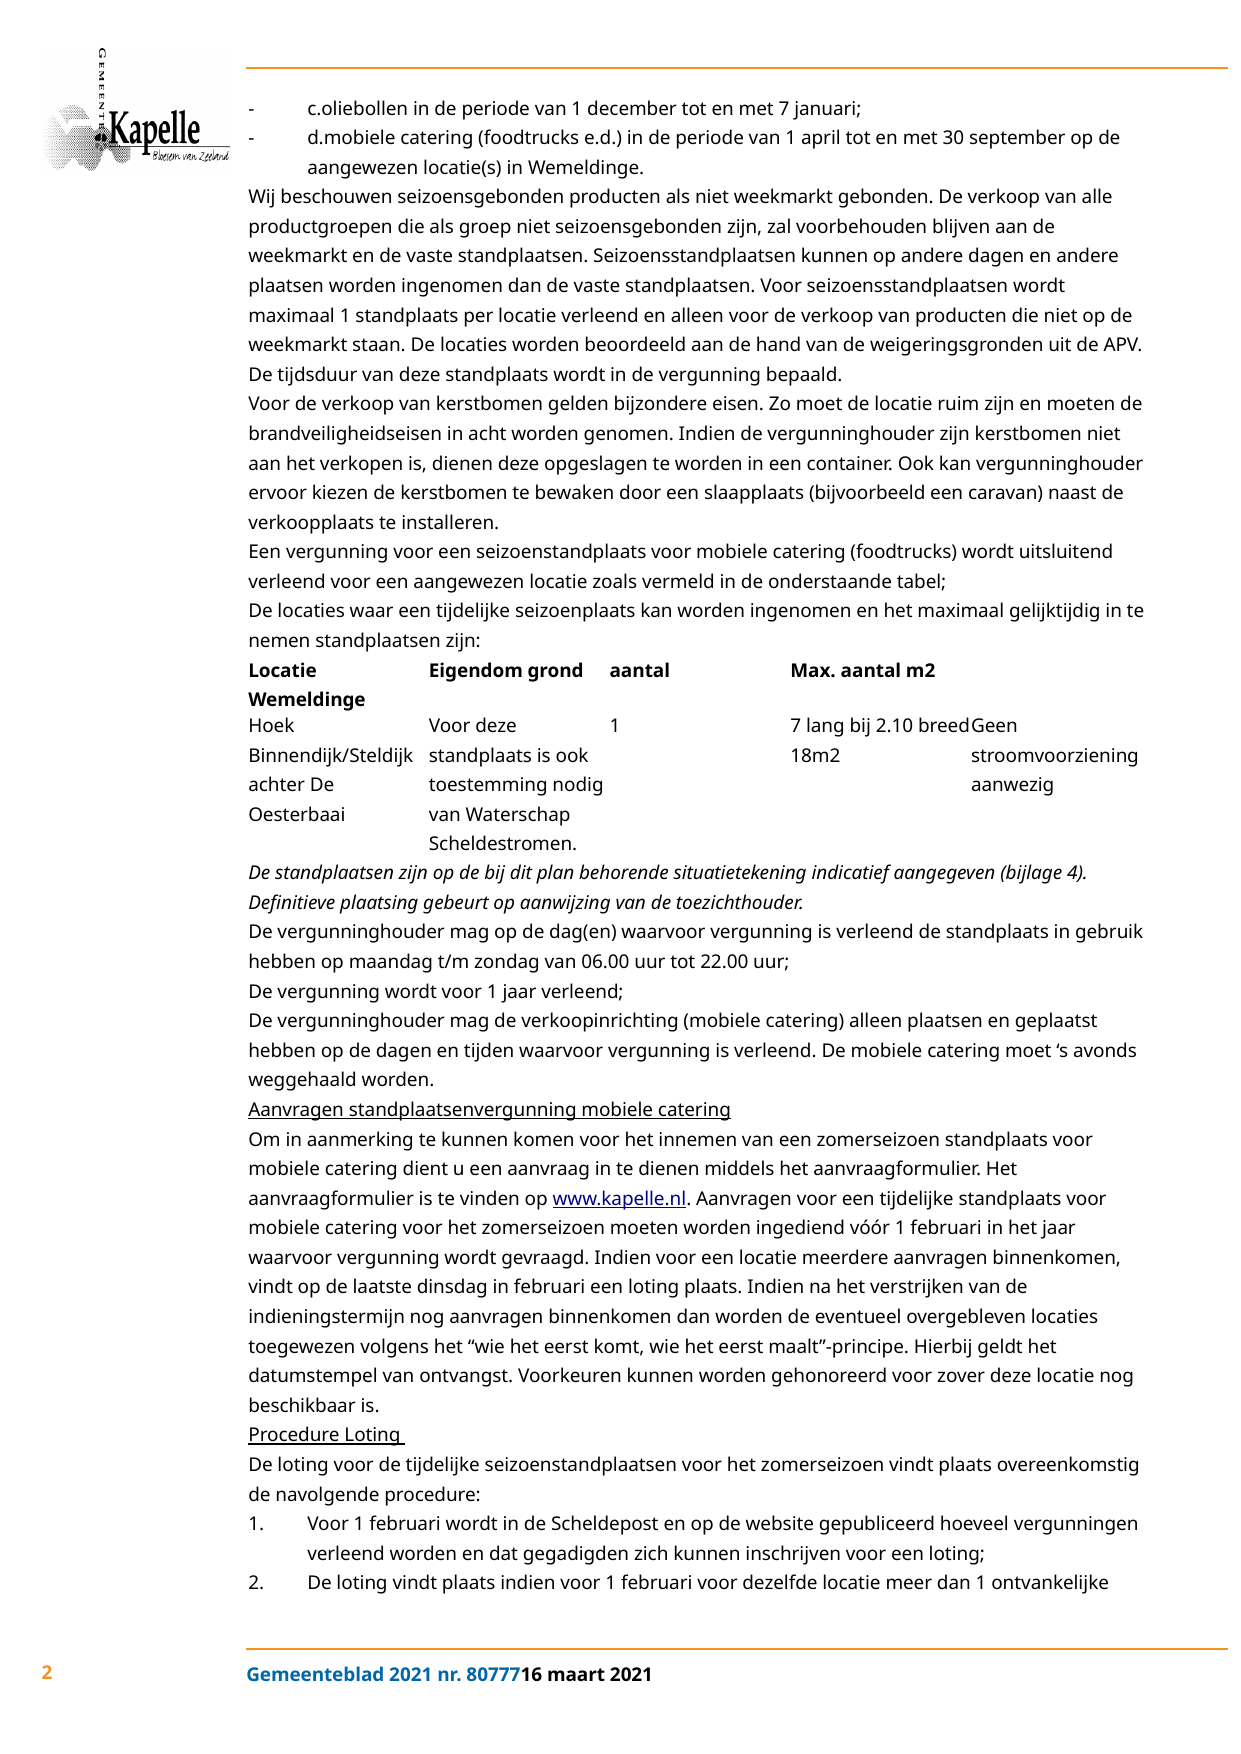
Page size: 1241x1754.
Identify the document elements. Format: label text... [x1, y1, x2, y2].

text De loting voor de tijdelijke seizoenstandplaatsen voor het zomerseizoen vindt plaats overeenkomstig de navolgende procedure: [248, 1451, 1152, 1507]
text De standplaatsen zijn op de bij dit plan behorende situatietekening indicatief aangegeven (bijlage 4). Definitieve plaatsing gebeurt op aanwijzing van de toezichthouder. [248, 859, 1152, 915]
text De vergunninghouder mag op de dag(en) waarvoor vergunning is verleend de standplaats in gebruik hebben op maandag t/m zondag van 06.00 uur tot 22.00 uur; [248, 919, 1152, 974]
table_cell 1 [609, 712, 790, 856]
table_cell Geen stroomvoorziening aanwezig [971, 712, 1152, 856]
text Een vergunning voor een seizoenstandplaats voor mobiele catering (foodtrucks) wordt uitsluitend verleend voor een aangewezen locatie zoals vermeld in de onderstaande tabel; [248, 538, 1152, 594]
list d.mobiele catering (foodtrucks e.d.) in de periode van 1 april tot en met 30 september op de aangewezen locatie(s) in Wemeldinge. [248, 124, 1152, 180]
text De vergunning wordt voor 1 jaar verleend; [248, 978, 1152, 1004]
text De locaties waar een tijdelijke seizoenplaats kan worden ingenomen en het maximaal gelijktijdig in te nemen standplaatsen zijn: [248, 598, 1152, 653]
text Aanvragen standplaatsenvergunning mobiele catering [248, 1096, 1152, 1122]
list De loting vindt plaats indien voor 1 februari voor dezelfde locatie meer dan 1 ontvankelijke [248, 1569, 1152, 1595]
table_cell Hoek Binnendijk/Steldijk achter De Oesterbaai [248, 712, 429, 856]
table_header Max. aantal m2 [790, 657, 971, 712]
text Voor de verkoop van kerstbomen gelden bijzondere eisen. Zo moet de locatie ruim zijn en moeten de brandveiligheidseisen in acht worden genomen. Indien de vergunninghouder zijn kerstbomen niet aan het verkopen is, dienen deze opgeslagen te worden in een container. Ook kan vergunninghouder ervoor kiezen de kerstbomen te bewaken door een slaapplaats (bijvoorbeeld een caravan) naast de verkoopplaats te installeren. [248, 391, 1152, 535]
picture [41, 47, 231, 172]
text De vergunninghouder mag de verkoopinrichting (mobiele catering) alleen plaatsen en geplaatst hebben op de dagen en tijden waarvoor vergunning is verleend. De mobiele catering moet ‘s avonds weggehaald worden. [248, 1007, 1152, 1092]
table_cell Voor deze standplaats is ook toestemming nodig van Waterschap Scheldestromen. [429, 712, 609, 856]
text Om in aanmerking te kunnen komen voor het innemen van een zomerseizoen standplaats voor mobiele catering dient u een aanvraag in te dienen middels het aanvraagformulier. Het aanvraagformulier is te vinden op www.kapelle.nl. Aanvragen voor een tijdelijke standplaats voor mobiele catering voor het zomerseizoen moeten worden ingediend vóór 1 februari in het jaar waarvoor vergunning wordt gevraagd. Indien voor een locatie meerdere aanvragen binnenkomen, vindt op de laatste dinsdag in februari een loting plaats. Indien na het verstrijken van de indieningstermijn nog aanvragen binnenkomen dan worden de eventueel overgebleven locaties toegewezen volgens het “wie het eerst komt, wie het eerst maalt”-principe. Hierbij geldt het datumstempel van ontvangst. Voorkeuren kunnen worden gehonoreerd voor zover deze locatie nog beschikbaar is. [248, 1126, 1152, 1418]
table_header aantal [609, 657, 790, 712]
text Wij beschouwen seizoensgebonden producten als niet weekmarkt gebonden. De verkoop van alle productgroepen die als groep niet seizoensgebonden zijn, zal voorbehouden blijven aan de weekmarkt en de vaste standplaatsen. Seizoensstandplaatsen kunnen op andere dagen en andere plaatsen worden ingenomen dan de vaste standplaatsen. Voor seizoensstandplaatsen wordt maximaal 1 standplaats per locatie verleend en alleen voor de verkoop van producten die niet op de weekmarkt staan. De locaties worden beoordeeld aan de hand van de weigeringsgronden uit de APV. De tijdsduur van deze standplaats wordt in de vergunning bepaald. [248, 183, 1152, 387]
table_header [971, 657, 1152, 712]
table_cell 7 lang bij 2.10 breed 18m2 [790, 712, 971, 856]
table_header Locatie Wemeldinge [248, 657, 429, 712]
list Voor 1 februari wordt in de Scheldepost en op de website gepubliceerd hoeveel vergunningen verleend worden en dat gegadigden zich kunnen inschrijven voor een loting; [248, 1510, 1152, 1566]
table_header Eigendom grond [429, 657, 609, 712]
text Procedure Loting [248, 1422, 1152, 1447]
list c.oliebollen in de periode van 1 december tot en met 7 januari; [248, 95, 1152, 121]
